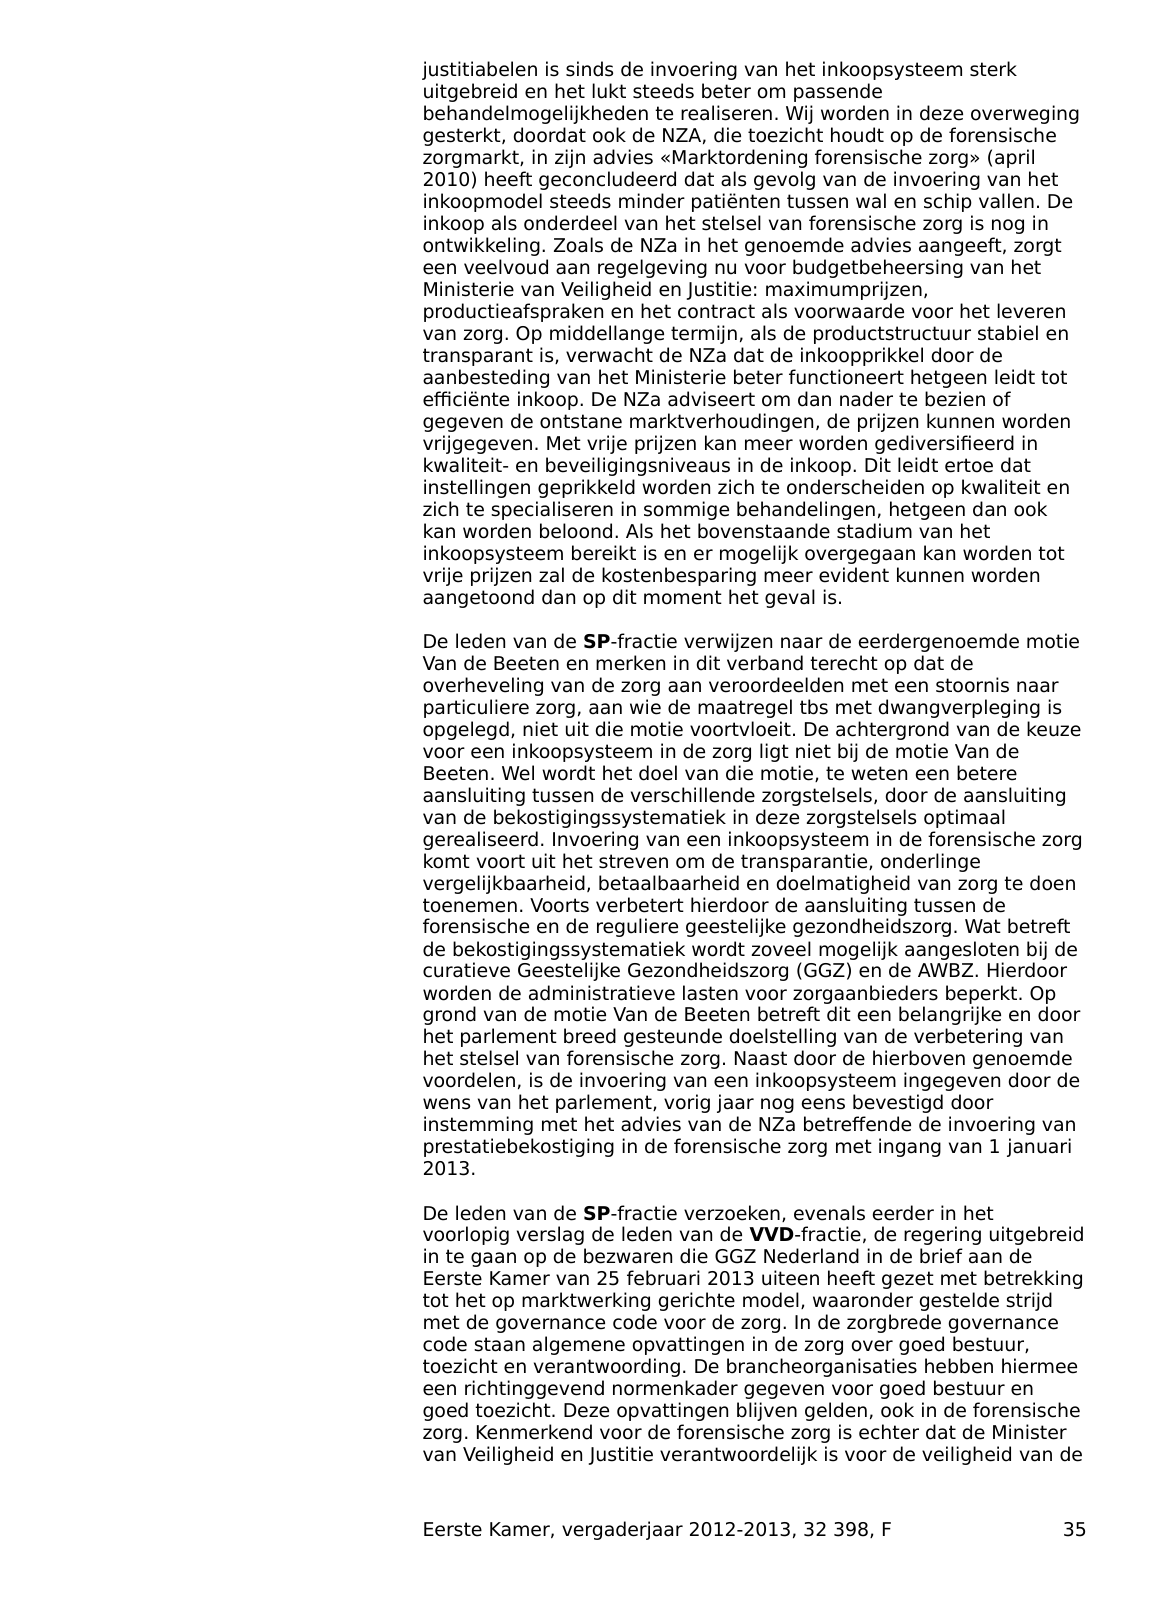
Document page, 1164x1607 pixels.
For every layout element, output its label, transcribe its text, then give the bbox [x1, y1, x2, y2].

text De leden van de SP-fractie verzoeken, evenals eerder in het voorlopig verslag de leden van de VVD-fractie, de regering uitgebreid in te gaan op de bezwaren die GGZ Nederland in de brief aan de Eerste Kamer van 25 februari 2013 uiteen heeft gezet met betrekking tot het op marktwerking gerichte model, waaronder gestelde strijd met de governance code voor de zorg. In de zorgbrede governance code staan algemene opvattingen in de zorg over goed bestuur, toezicht en verantwoording. De brancheorganisaties hebben hiermee een richtinggevend normenkader gegeven voor goed bestuur en goed toezicht. Deze opvattingen blijven gelden, ook in de forensische zorg. Kenmerkend voor de forensische zorg is echter dat de Minister van Veiligheid en Justitie verantwoordelijk is voor de veiligheid van de [422, 1202, 1087, 1466]
text justitiabelen is sinds de invoering van het inkoopsysteem sterk uitgebreid en het lukt steeds beter om passende behandelmogelijkheden te realiseren. Wij worden in deze overweging gesterkt, doordat ook de NZA, die toezicht houdt op de forensische zorgmarkt, in zijn advies «Marktordening forensische zorg» (april 2010) heeft geconcludeerd dat als gevolg van de invoering van het inkoopmodel steeds minder patiënten tussen wal en schip vallen. De inkoop als onderdeel van het stelsel van forensische zorg is nog in ontwikkeling. Zoals de NZa in het genoemde advies aangeeft, zorgt een veelvoud aan regelgeving nu voor budgetbeheersing van het Ministerie van Veiligheid en Justitie: maximumprijzen, productieafspraken en het contract als voorwaarde voor het leveren van zorg. Op middellange termijn, als de productstructuur stabiel en transparant is, verwacht de NZa dat de inkoopprikkel door de aanbesteding van het Ministerie beter functioneert hetgeen leidt tot efficiënte inkoop. De NZa adviseert om dan nader te bezien of gegeven de ontstane marktverhoudingen, de prijzen kunnen worden vrijgegeven. Met vrije prijzen kan meer worden gediversifieerd in kwaliteit- en beveiligingsniveaus in de inkoop. Dit leidt ertoe dat instellingen geprikkeld worden zich te onderscheiden op kwaliteit en zich te specialiseren in sommige behandelingen, hetgeen dan ook kan worden beloond. Als het bovenstaande stadium van het inkoopsysteem bereikt is en er mogelijk overgegaan kan worden tot vrije prijzen zal de kostenbesparing meer evident kunnen worden aangetoond dan op dit moment het geval is. [422, 59, 1087, 608]
text De leden van de SP-fractie verwijzen naar de eerdergenoemde motie Van de Beeten en merken in dit verband terecht op dat de overheveling van de zorg aan veroordeelden met een stoornis naar particuliere zorg, aan wie de maatregel tbs met dwangverpleging is opgelegd, niet uit die motie voortvloeit. De achtergrond van de keuze voor een inkoopsysteem in de zorg ligt niet bij de motie Van de Beeten. Wel wordt het doel van die motie, te weten een betere aansluiting tussen de verschillende zorgstelsels, door de aansluiting van de bekostigingssystematiek in deze zorgstelsels optimaal gerealiseerd. Invoering van een inkoopsysteem in de forensische zorg komt voort uit het streven om de transparantie, onderlinge vergelijkbaarheid, betaalbaarheid en doelmatigheid van zorg te doen toenemen. Voorts verbetert hierdoor de aansluiting tussen de forensische en de reguliere geestelijke gezondheidszorg. Wat betreft de bekostigingssystematiek wordt zoveel mogelijk aangesloten bij de curatieve Geestelijke Gezondheidszorg (GGZ) en de AWBZ. Hierdoor worden de administratieve lasten voor zorgaanbieders beperkt. Op grond van de motie Van de Beeten betreft dit een belangrijke en door het parlement breed gesteunde doelstelling van de verbetering van het stelsel van forensische zorg. Naast door de hierboven genoemde voordelen, is de invoering van een inkoopsysteem ingegeven door de wens van het parlement, vorig jaar nog eens bevestigd door instemming met het advies van de NZa betreffende de invoering van prestatiebekostiging in de forensische zorg met ingang van 1 januari 2013. [422, 631, 1087, 1180]
